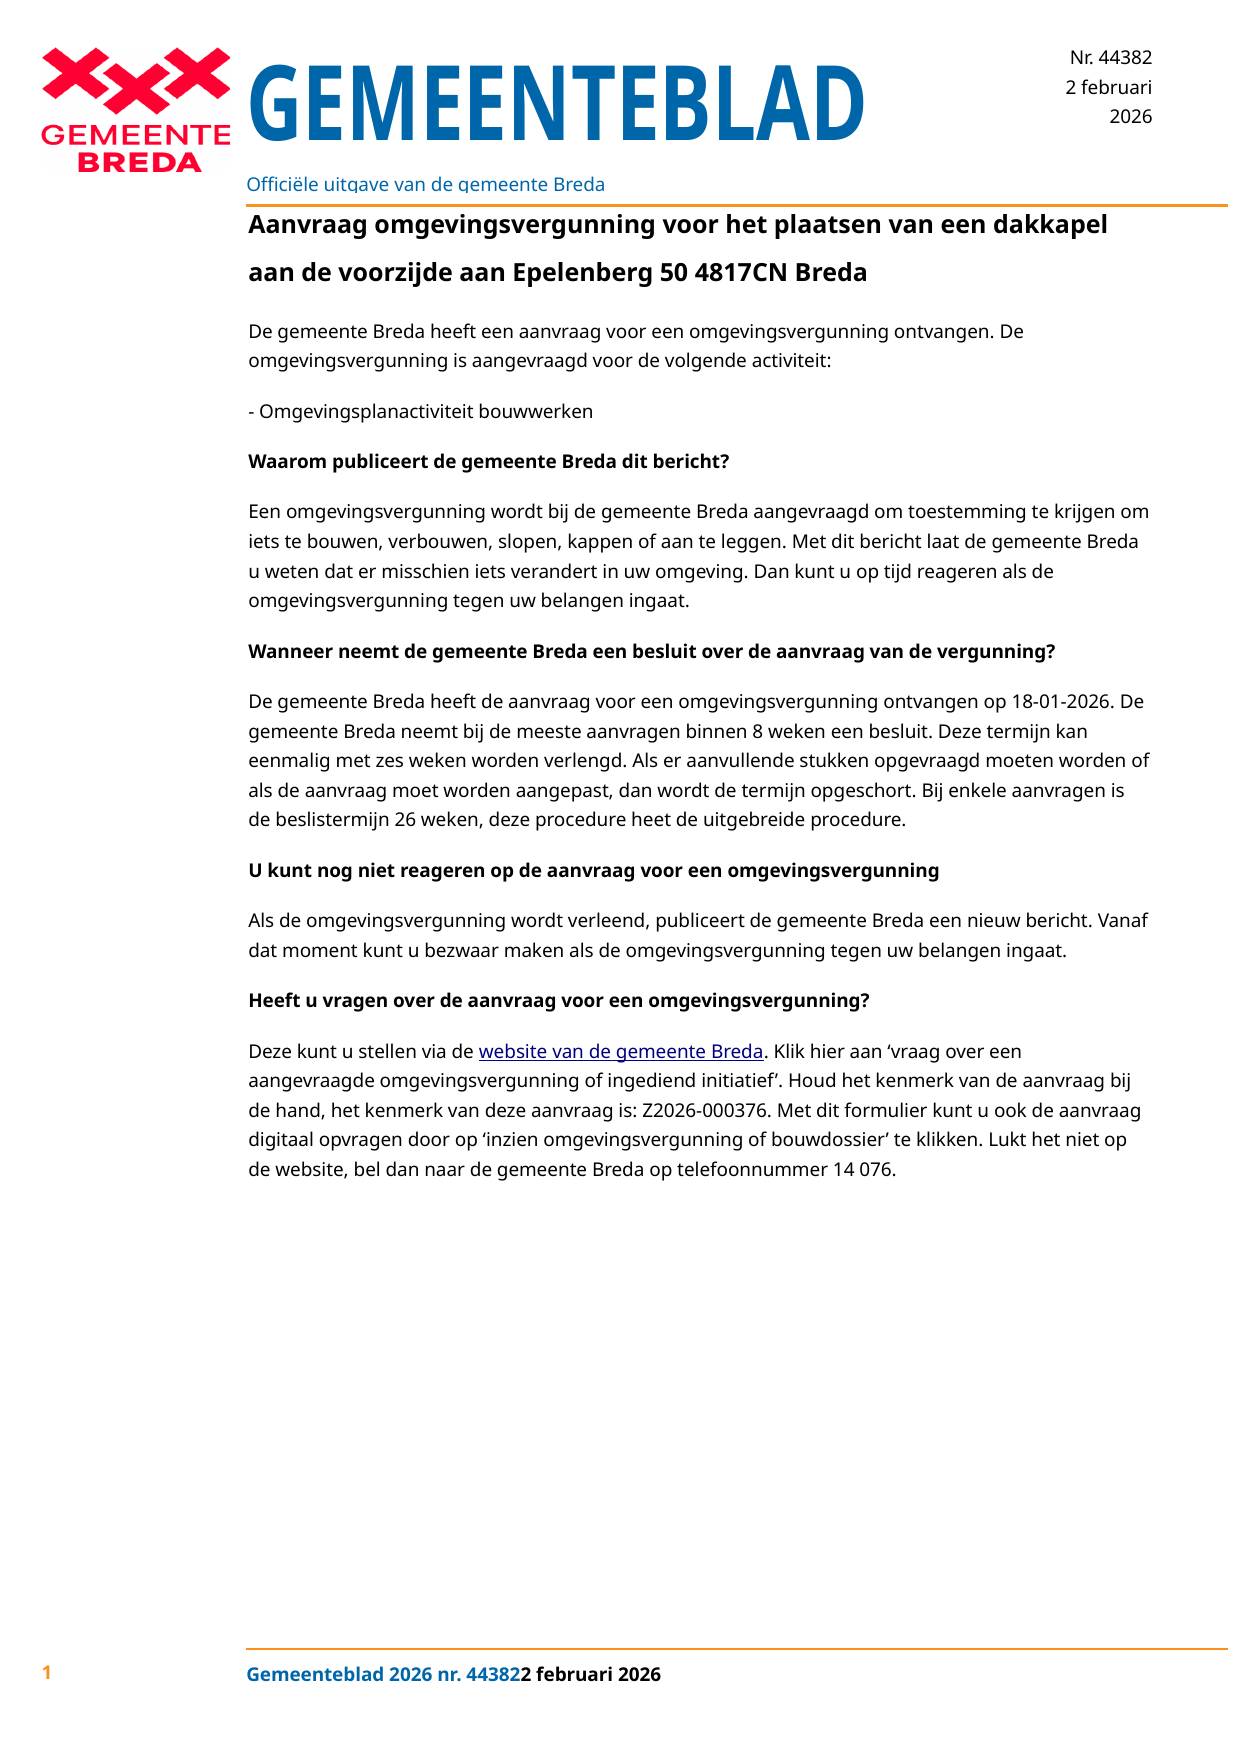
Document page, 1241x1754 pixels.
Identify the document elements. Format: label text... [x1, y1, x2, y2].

text Wanneer neemt de gemeente Breda een besluit over de aanvraag van de vergunning? [248, 638, 1152, 664]
text De gemeente Breda heeft een aanvraag voor een omgevingsvergunning ontvangen. De omgevingsvergunning is aangevraagd voor de volgende activiteit: [248, 318, 1152, 373]
text Deze kunt u stellen via de website van de gemeente Breda. Klik hier aan ‘vraag over een aangevraagde omgevingsvergunning of ingediend initiatief’. Houd het kenmerk van de aanvraag bij de hand, het kenmerk van deze aanvraag is: Z2026-000376. Met dit formulier kunt u ook de aanvraag digitaal opvragen door op ‘inzien omgevingsvergunning of bouwdossier’ te klikken. Lukt het niet op de website, bel dan naar de gemeente Breda op telefoonnummer 14 076. [248, 1038, 1152, 1182]
text Als de omgevingsvergunning wordt verleend, publiceert de gemeente Breda een nieuw bericht. Vanaf dat moment kunt u bezwaar maken als de omgevingsvergunning tegen uw belangen ingaat. [248, 907, 1152, 963]
text U kunt nog niet reageren op de aanvraag voor een omgevingsvergunning [248, 857, 1152, 883]
picture [41, 47, 231, 172]
text Een omgevingsvergunning wordt bij de gemeente Breda aangevraagd om toestemming te krijgen om iets te bouwen, verbouwen, slopen, kappen of aan te leggen. Met dit bericht laat de gemeente Breda u weten dat er misschien iets verandert in uw omgeving. Dan kunt u op tijd reageren als de omgevingsvergunning tegen uw belangen ingaat. [248, 499, 1152, 613]
text Waarom publiceert de gemeente Breda dit bericht? [248, 448, 1152, 474]
text Aanvraag omgevingsvergunning voor het plaatsen van een dakkapel aan de voorzijde aan Epelenberg 50 4817CN Breda [248, 207, 1152, 288]
text De gemeente Breda heeft de aanvraag voor een omgevingsvergunning ontvangen op 18-01-2026. De gemeente Breda neemt bij de meeste aanvragen binnen 8 weken een besluit. Deze termijn kan eenmalig met zes weken worden verlengd. Als er aanvullende stukken opgevraagd moeten worden of als de aanvraag moet worden aangepast, dan wordt de termijn opgeschort. Bij enkele aanvragen is de beslistermijn 26 weken, deze procedure heet de uitgebreide procedure. [248, 688, 1152, 832]
text Heeft u vragen over de aanvraag voor een omgevingsvergunning? [248, 987, 1152, 1013]
text - Omgevingsplanactiviteit bouwwerken [248, 398, 1152, 424]
